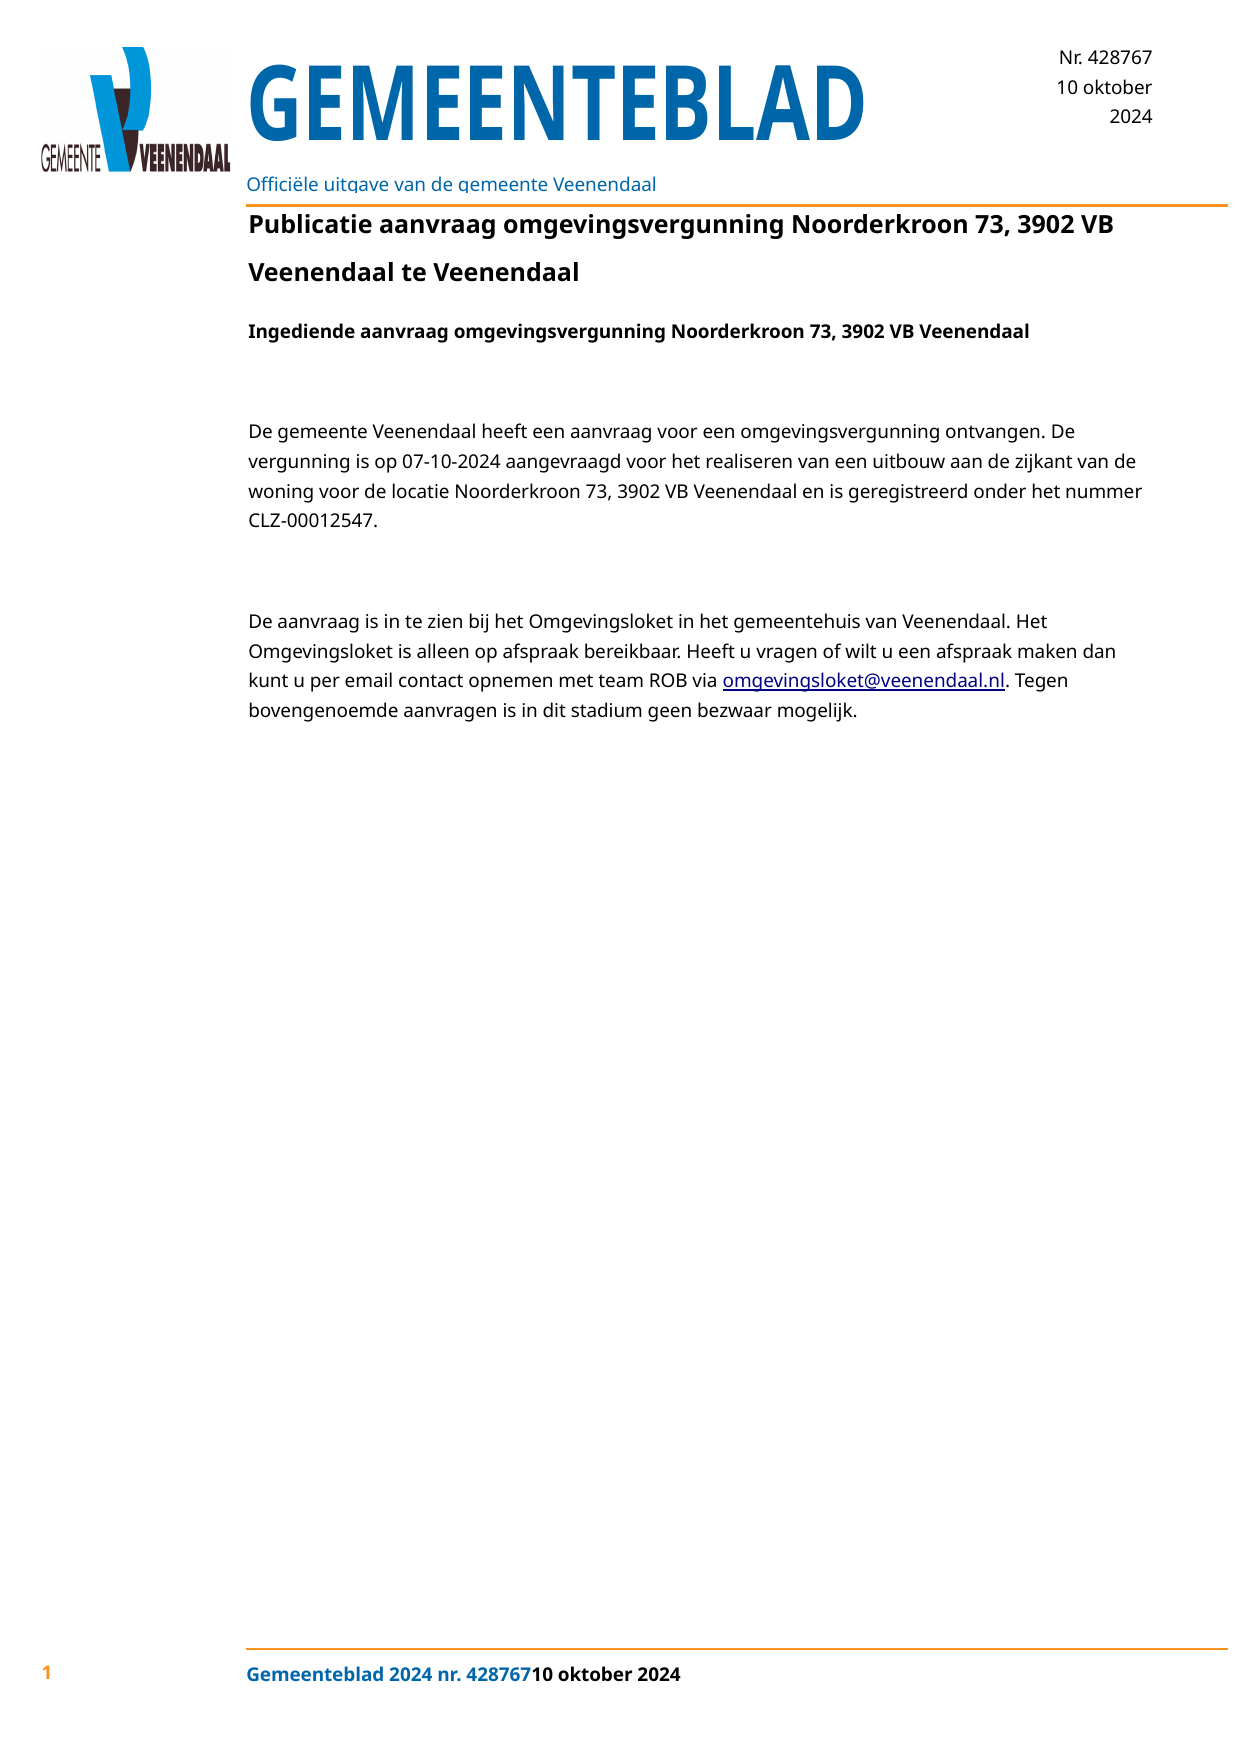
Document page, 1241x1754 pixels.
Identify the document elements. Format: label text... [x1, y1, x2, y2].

text De gemeente Veenendaal heeft een aanvraag voor een omgevingsvergunning ontvangen. De vergunning is op 07-10-2024 aangevraagd voor het realiseren van een uitbouw aan de zijkant van de woning voor de locatie Noorderkroon 73, 3902 VB Veenendaal en is geregistreerd onder het nummer CLZ-00012547. [248, 419, 1152, 533]
text Ingediende aanvraag omgevingsvergunning Noorderkroon 73, 3902 VB Veenendaal [248, 318, 1152, 344]
picture [41, 47, 130, 172]
text De aanvraag is in te zien bij het Omgevingsloket in het gemeentehuis van Veenendaal. Het Omgevingsloket is alleen op afspraak bereikbaar. Heeft u vragen of wilt u een afspraak maken dan kunt u per email contact opnemen met team ROB via omgevingsloket@veenendaal.nl. Tegen bovengenoemde aanvragen is in dit stadium geen bezwaar mogelijk. [248, 608, 1152, 723]
picture [123, 47, 231, 172]
text Publicatie aanvraag omgevingsvergunning Noorderkroon 73, 3902 VB Veenendaal te Veenendaal [248, 207, 1152, 288]
